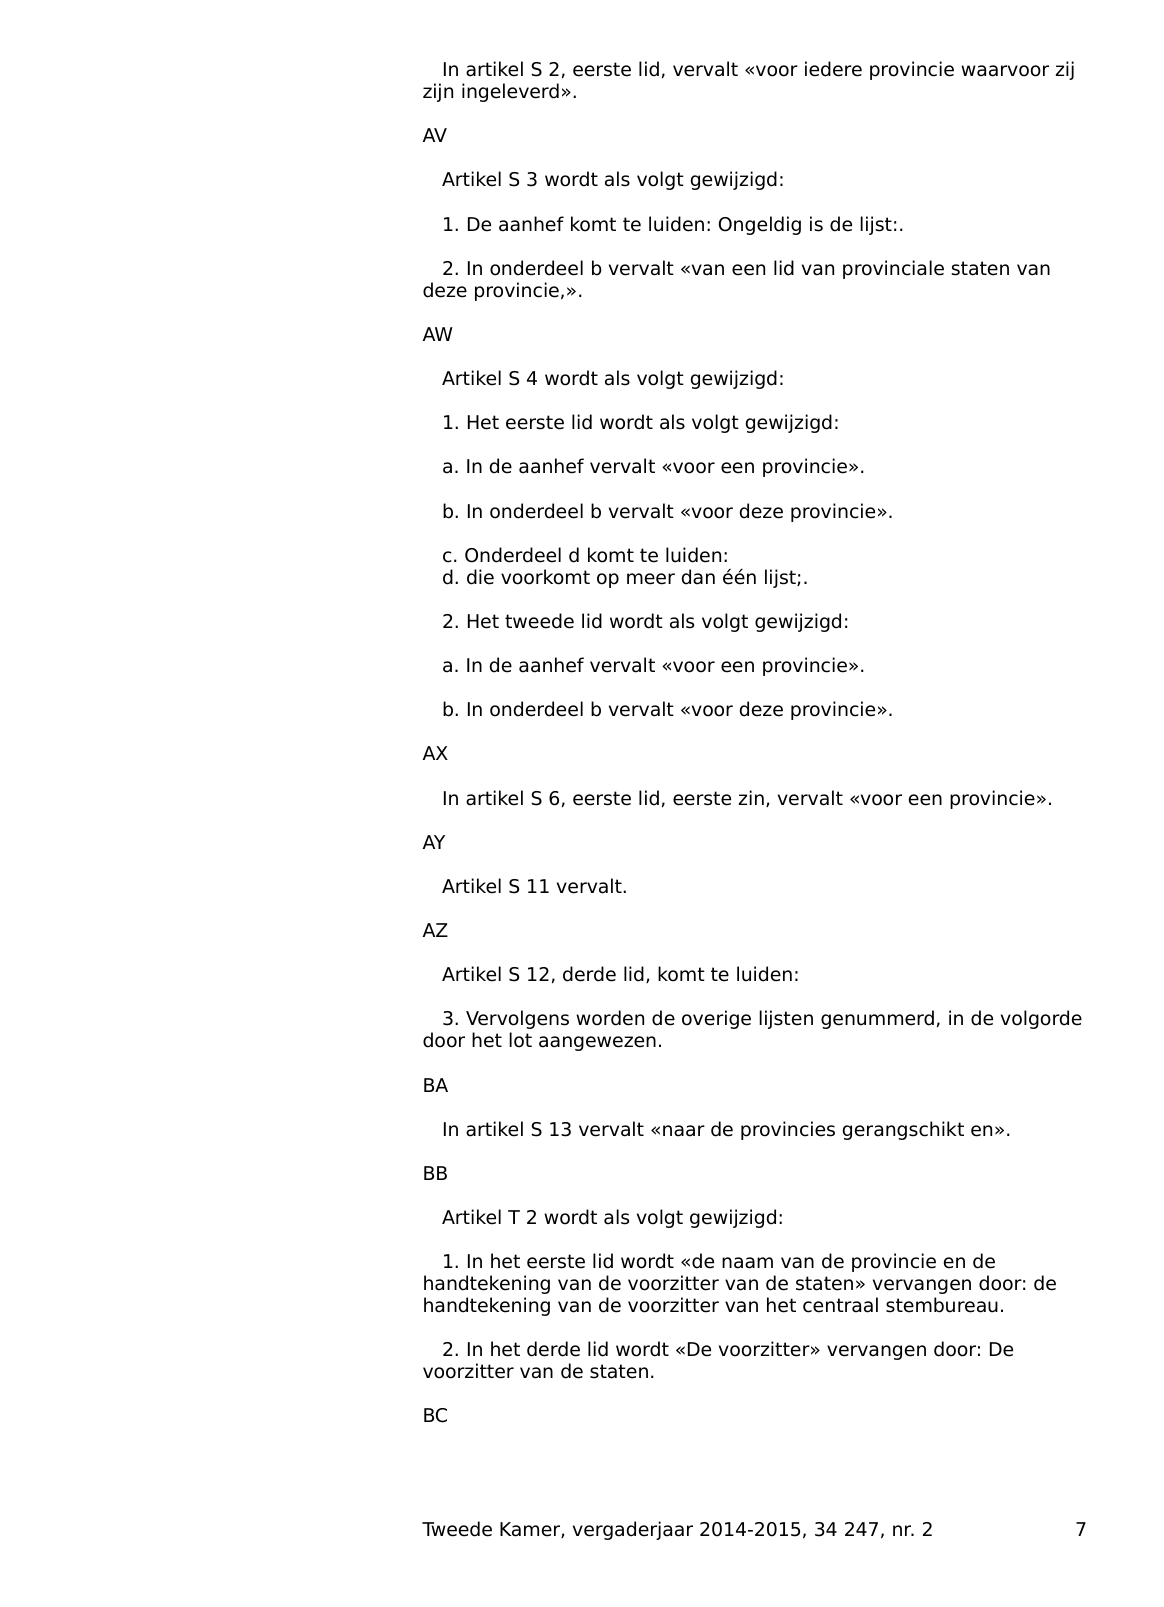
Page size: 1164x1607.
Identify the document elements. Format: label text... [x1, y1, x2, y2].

text BA [422, 1074, 1087, 1096]
text b. In onderdeel b vervalt «voor deze provincie». [422, 699, 1087, 721]
text 1. In het eerste lid wordt «de naam van de provincie en de handtekening van de voorzitter van de staten» vervangen door: de handtekening van de voorzitter van het centraal stembureau. [422, 1251, 1087, 1317]
text AZ [422, 920, 1087, 942]
text AY [422, 832, 1087, 854]
text 2. In onderdeel b vervalt «van een lid van provinciale staten van deze provincie,». [422, 258, 1087, 302]
text Artikel S 4 wordt als volgt gewijzigd: [422, 368, 1087, 390]
text a. In de aanhef vervalt «voor een provincie». [422, 456, 1087, 478]
text AW [422, 324, 1087, 346]
text 1. Het eerste lid wordt als volgt gewijzigd: [422, 412, 1087, 434]
text Artikel S 3 wordt als volgt gewijzigd: [422, 169, 1087, 191]
text BC [422, 1405, 1087, 1427]
text 2. Het tweede lid wordt als volgt gewijzigd: [422, 611, 1087, 633]
text a. In de aanhef vervalt «voor een provincie». [422, 655, 1087, 677]
text In artikel S 13 vervalt «naar de provincies gerangschikt en». [422, 1119, 1087, 1141]
text Artikel T 2 wordt als volgt gewijzigd: [422, 1207, 1087, 1229]
text Artikel S 11 vervalt. [422, 876, 1087, 898]
text AX [422, 743, 1087, 765]
text 2. In het derde lid wordt «De voorzitter» vervangen door: De voorzitter van de staten. [422, 1339, 1087, 1383]
text d. die voorkomt op meer dan één lijst;. [422, 567, 1087, 589]
text AV [422, 125, 1087, 147]
text c. Onderdeel d komt te luiden: [422, 545, 1087, 567]
text 3. Vervolgens worden de overige lijsten genummerd, in de volgorde door het lot aangewezen. [422, 1008, 1087, 1052]
text 1. De aanhef komt te luiden: Ongeldig is de lijst:. [422, 213, 1087, 236]
text BB [422, 1163, 1087, 1185]
text b. In onderdeel b vervalt «voor deze provincie». [422, 501, 1087, 522]
text In artikel S 2, eerste lid, vervalt «voor iedere provincie waarvoor zij zijn ingeleverd». [422, 59, 1087, 103]
text Artikel S 12, derde lid, komt te luiden: [422, 964, 1087, 986]
text In artikel S 6, eerste lid, eerste zin, vervalt «voor een provincie». [422, 787, 1087, 809]
